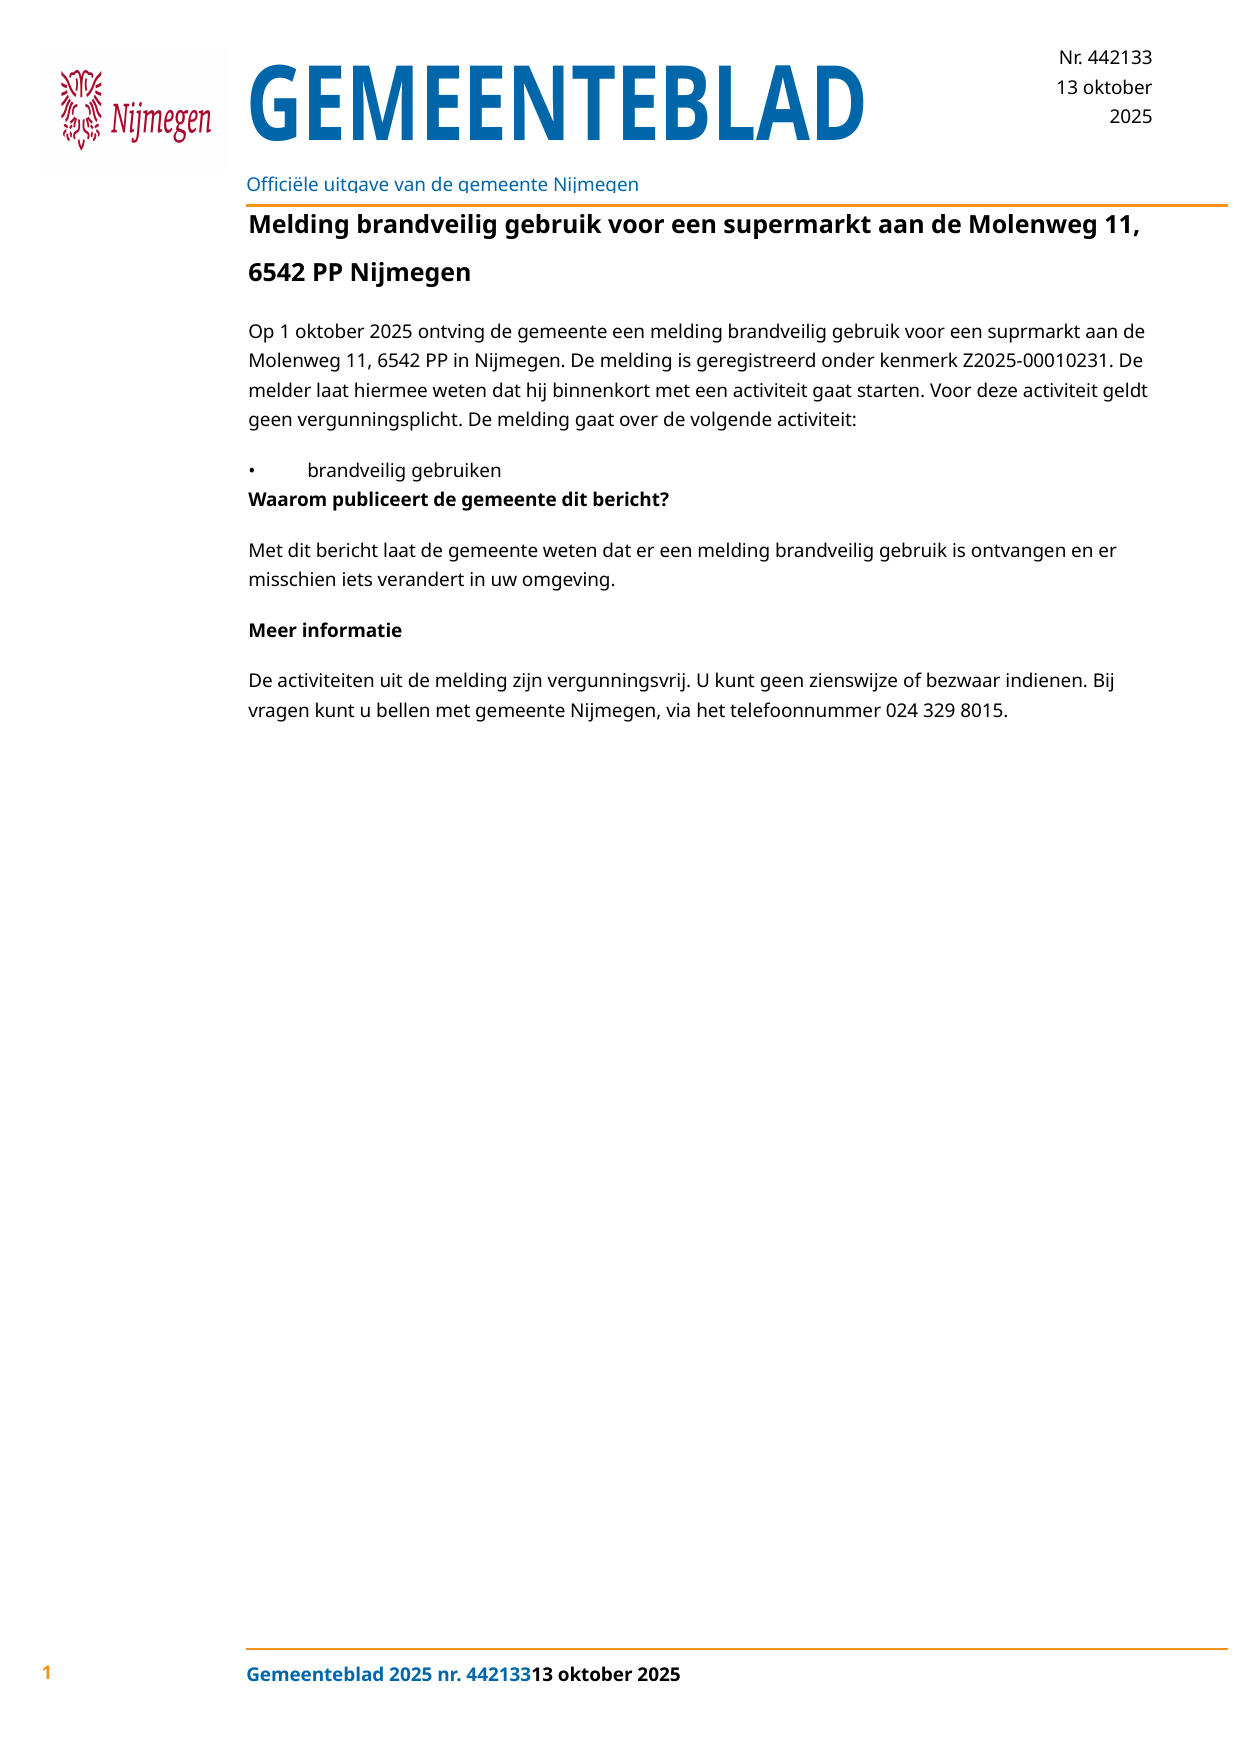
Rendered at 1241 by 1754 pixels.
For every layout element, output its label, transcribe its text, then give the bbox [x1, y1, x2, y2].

picture [41, 47, 231, 172]
text Met dit bericht laat de gemeente weten dat er een melding brandveilig gebruik is ontvangen en er misschien iets verandert in uw omgeving. [248, 537, 1152, 592]
text Melding brandveilig gebruik voor een supermarkt aan de Molenweg 11, 6542 PP Nijmegen [248, 207, 1152, 288]
text Waarom publiceert de gemeente dit bericht? [248, 487, 1152, 512]
text De activiteiten uit de melding zijn vergunningsvrij. U kunt geen zienswijze of bezwaar indienen. Bij vragen kunt u bellen met gemeente Nijmegen, via het telefoonnummer 024 329 8015. [248, 667, 1152, 723]
list brandveilig gebruiken [248, 457, 1152, 483]
text Meer informatie [248, 617, 1152, 643]
text Op 1 oktober 2025 ontving de gemeente een melding brandveilig gebruik voor een suprmarkt aan de Molenweg 11, 6542 PP in Nijmegen. De melding is geregistreerd onder kenmerk Z2025-00010231. De melder laat hiermee weten dat hij binnenkort met een activiteit gaat starten. Voor deze activiteit geldt geen vergunningsplicht. De melding gaat over de volgende activiteit: [248, 318, 1152, 432]
